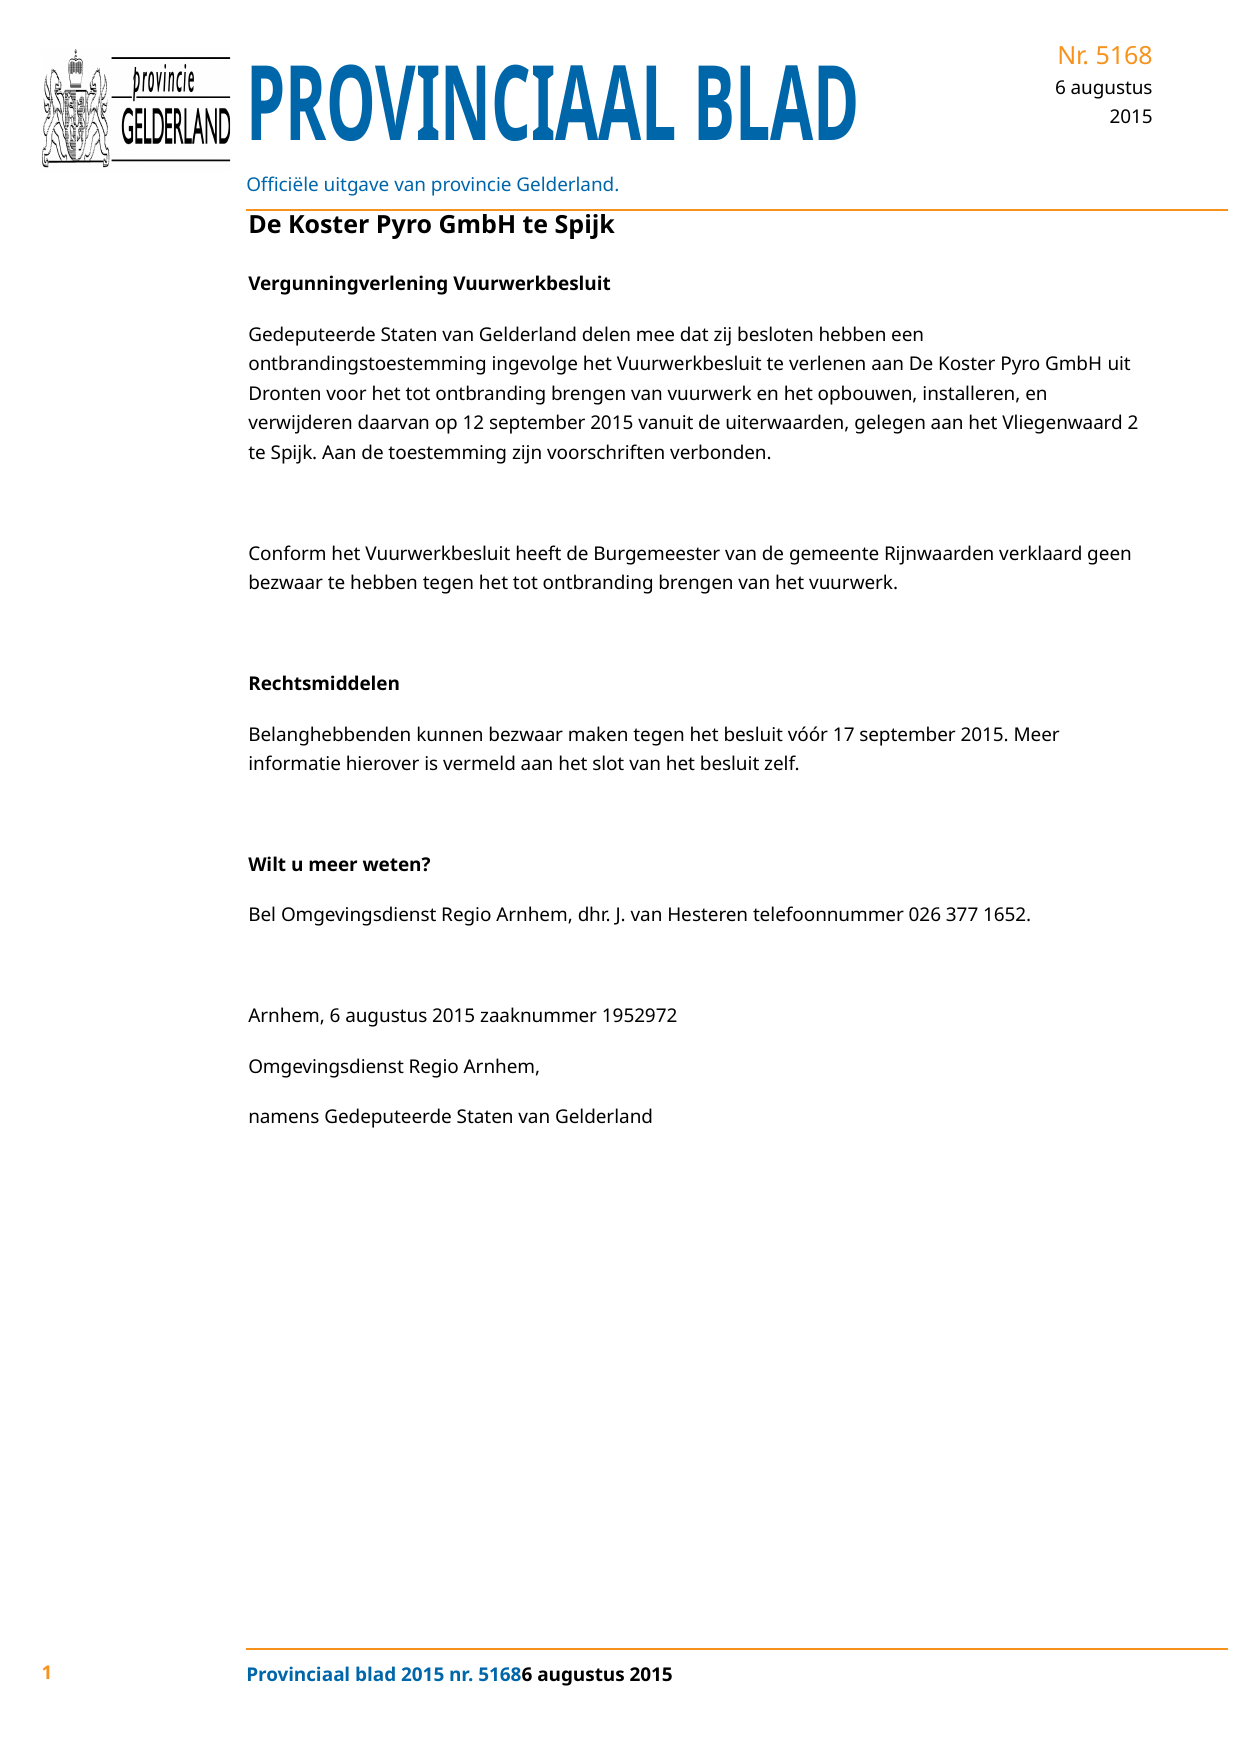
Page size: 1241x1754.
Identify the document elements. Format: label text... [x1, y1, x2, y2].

text Gedeputeerde Staten van Gelderland delen mee dat zij besloten hebben een ontbrandingstoestemming ingevolge het Vuurwerkbesluit te verlenen aan De Koster Pyro GmbH uit Dronten voor het tot ontbranding brengen van vuurwerk en het opbouwen, installeren, en verwijderen daarvan op 12 september 2015 vanuit de uiterwaarden, gelegen aan het Vliegenwaard 2 te Spijk. Aan de toestemming zijn voorschriften verbonden. [248, 321, 1152, 465]
picture [41, 47, 231, 172]
text namens Gedeputeerde Staten van Gelderland [248, 1103, 1152, 1129]
text Bel Omgevingsdienst Regio Arnhem, dhr. J. van Hesteren telefoonnummer 026 377 1652. [248, 902, 1152, 927]
text Rechtsmiddelen [248, 670, 1152, 696]
text De Koster Pyro GmbH te Spijk [248, 211, 1152, 241]
text Belanghebbenden kunnen bezwaar maken tegen het besluit vóór 17 september 2015. Meer informatie hierover is vermeld aan het slot van het besluit zelf. [248, 721, 1152, 776]
text Wilt u meer weten? [248, 851, 1152, 877]
text Omgevingsdienst Regio Arnhem, [248, 1053, 1152, 1078]
text Arnhem, 6 augustus 2015 zaaknummer 1952972 [248, 1002, 1152, 1028]
text Vergunningverlening Vuurwerkbesluit [248, 270, 1152, 296]
text Conform het Vuurwerkbesluit heeft de Burgemeester van de gemeente Rijnwaarden verklaard geen bezwaar te hebben tegen het tot ontbranding brengen van het vuurwerk. [248, 540, 1152, 595]
